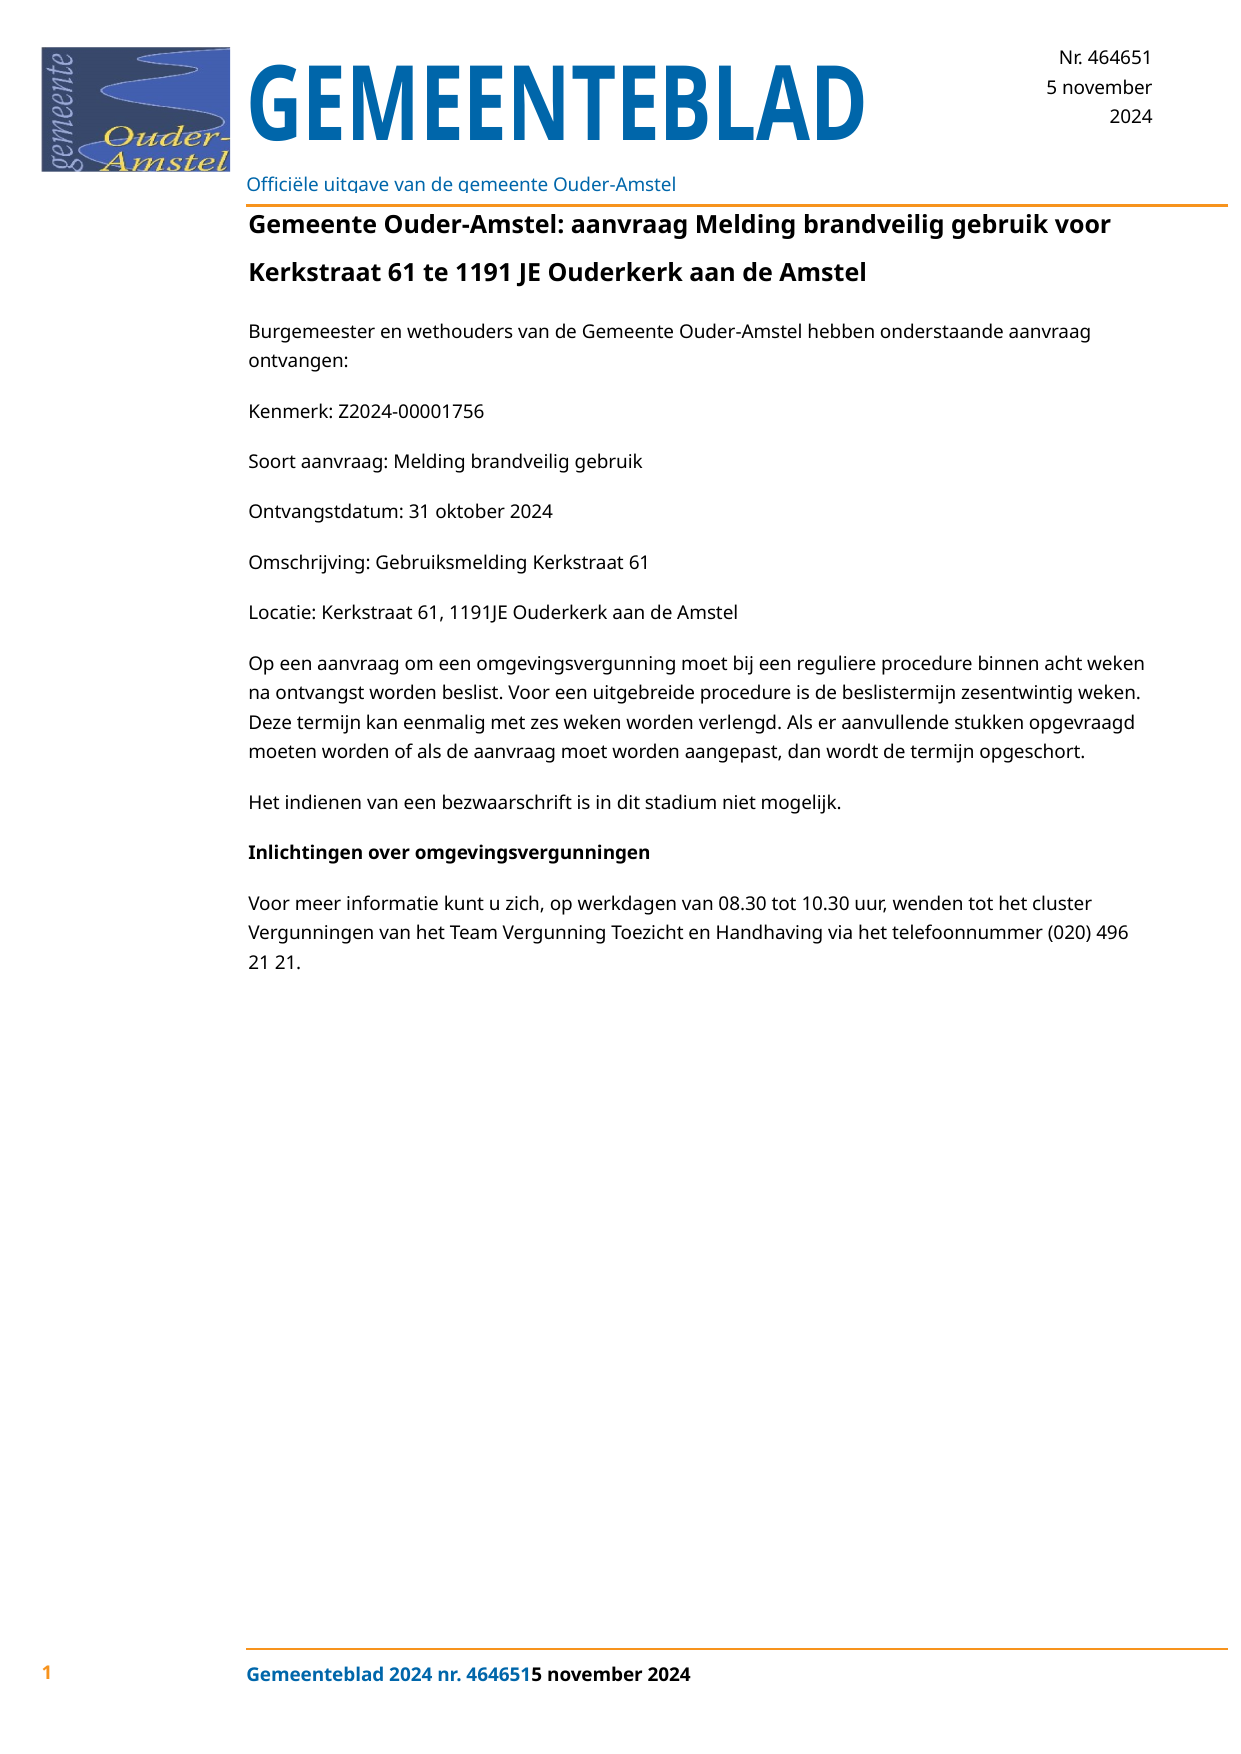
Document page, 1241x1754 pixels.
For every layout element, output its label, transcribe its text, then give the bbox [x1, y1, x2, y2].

picture [41, 47, 231, 172]
text Ontvangstdatum: 31 oktober 2024 [248, 499, 1152, 524]
text Voor meer informatie kunt u zich, op werkdagen van 08.30 tot 10.30 uur, wenden tot het cluster Vergunningen van het Team Vergunning Toezicht en Handhaving via het telefoonnummer (020) 496 21 21. [248, 890, 1152, 975]
text Locatie: Kerkstraat 61, 1191JE Ouderkerk aan de Amstel [248, 599, 1152, 625]
text Gemeente Ouder-Amstel: aanvraag Melding brandveilig gebruik voor Kerkstraat 61 te 1191 JE Ouderkerk aan de Amstel [248, 207, 1152, 288]
text Omschrijving: Gebruiksmelding Kerkstraat 61 [248, 549, 1152, 575]
text Inlichtingen over omgevingsvergunningen [248, 839, 1152, 865]
text Soort aanvraag: Melding brandveilig gebruik [248, 448, 1152, 474]
text Kenmerk: Z2024-00001756 [248, 398, 1152, 424]
text Het indienen van een bezwaarschrift is in dit stadium niet mogelijk. [248, 789, 1152, 815]
text Op een aanvraag om een omgevingsvergunning moet bij een reguliere procedure binnen acht weken na ontvangst worden beslist. Voor een uitgebreide procedure is de beslistermijn zesentwintig weken. Deze termijn kan eenmalig met zes weken worden verlengd. Als er aanvullende stukken opgevraagd moeten worden of als de aanvraag moet worden aangepast, dan wordt de termijn opgeschort. [248, 650, 1152, 764]
text Burgemeester en wethouders van de Gemeente Ouder-Amstel hebben onderstaande aanvraag ontvangen: [248, 318, 1152, 373]
